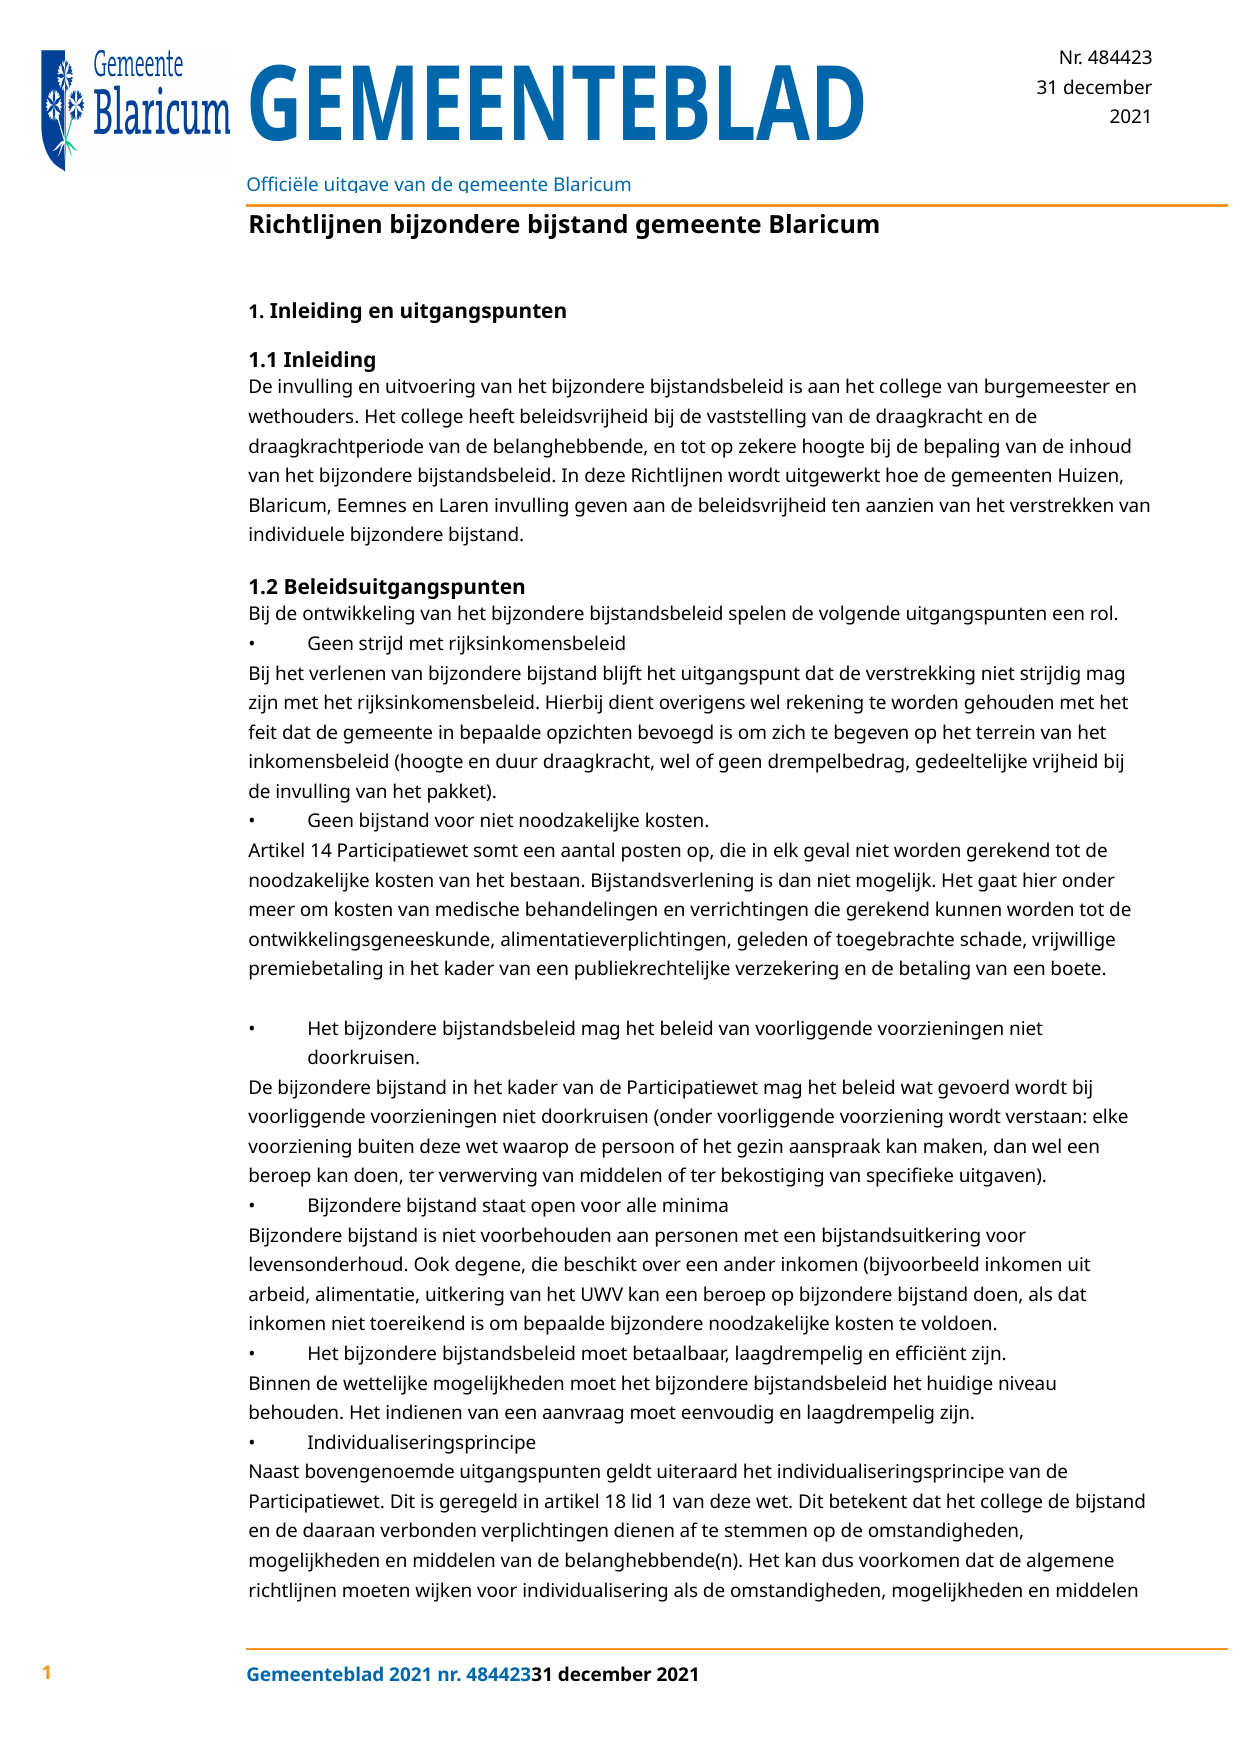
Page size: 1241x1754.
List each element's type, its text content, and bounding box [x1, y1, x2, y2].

list Geen strijd met rijksinkomensbeleid [248, 630, 1152, 656]
text Bij de ontwikkeling van het bijzondere bijstandsbeleid spelen de volgende uitgangspunten een rol. [248, 601, 1152, 626]
text 1.2 Beleidsuitgangspunten [248, 572, 1152, 601]
list Bijzondere bijstand staat open voor alle minima [248, 1192, 1152, 1218]
text Bij het verlenen van bijzondere bijstand blijft het uitgangspunt dat de verstrekking niet strijdig mag zijn met het rijksinkomensbeleid. Hierbij dient overigens wel rekening te worden gehouden met het feit dat de gemeente in bepaalde opzichten bevoegd is om zich te begeven op het terrein van het inkomensbeleid (hoogte en duur draagkracht, wel of geen drempelbedrag, gedeeltelijke vrijheid bij de invulling van het pakket). [248, 660, 1152, 804]
picture [41, 47, 231, 172]
text Bijzondere bijstand is niet voorbehouden aan personen met een bijstandsuitkering voor levensonderhoud. Ook degene, die beschikt over een ander inkomen (bijvoorbeeld inkomen uit arbeid, alimentatie, uitkering van het UWV kan een beroep op bijzondere bijstand doen, als dat inkomen niet toereikend is om bepaalde bijzondere noodzakelijke kosten te voldoen. [248, 1222, 1152, 1336]
text Naast bovengenoemde uitgangspunten geldt uiteraard het individualiseringsprincipe van de Participatiewet. Dit is geregeld in artikel 18 lid 1 van deze wet. Dit betekent dat het college de bijstand en de daaraan verbonden verplichtingen dienen af te stemmen op de omstandigheden, mogelijkheden en middelen van de belanghebbende(n). Het kan dus voorkomen dat de algemene richtlijnen moeten wijken voor individualisering als de omstandigheden, mogelijkheden en middelen [248, 1458, 1152, 1602]
text 1. Inleiding en uitgangspunten [248, 296, 1152, 324]
list Het bijzondere bijstandsbeleid moet betaalbaar, laagdrempelig en efficiënt zijn. [248, 1340, 1152, 1366]
list Geen bijstand voor niet noodzakelijke kosten. [248, 808, 1152, 833]
text De invulling en uitvoering van het bijzondere bijstandsbeleid is aan het college van burgemeester en wethouders. Het college heeft beleidsvrijheid bij de vaststelling van de draagkracht en de draagkrachtperiode van de belanghebbende, en tot op zekere hoogte bij de bepaling van de inhoud van het bijzondere bijstandsbeleid. In deze Richtlijnen wordt uitgewerkt hoe de gemeenten Huizen, Blaricum, Eemnes en Laren invulling geven aan de beleidsvrijheid ten aanzien van het verstrekken van individuele bijzondere bijstand. [248, 374, 1152, 547]
text 1.1 Inleiding [248, 345, 1152, 374]
list Het bijzondere bijstandsbeleid mag het beleid van voorliggende voorzieningen niet doorkruisen. [248, 1015, 1152, 1070]
text Artikel 14 Participatiewet somt een aantal posten op, die in elk geval niet worden gerekend tot de noodzakelijke kosten van het bestaan. Bijstandsverlening is dan niet mogelijk. Het gaat hier onder meer om kosten van medische behandelingen en verrichtingen die gerekend kunnen worden tot de ontwikkelingsgeneeskunde, alimentatieverplichtingen, geleden of toegebrachte schade, vrijwillige premiebetaling in het kader van een publiekrechtelijke verzekering en de betaling van een boete. [248, 837, 1152, 981]
text Richtlijnen bijzondere bijstand gemeente Blaricum [248, 207, 1152, 241]
list Individualiseringsprincipe [248, 1429, 1152, 1454]
text Binnen de wettelijke mogelijkheden moet het bijzondere bijstandsbeleid het huidige niveau behouden. Het indienen van een aanvraag moet eenvoudig en laagdrempelig zijn. [248, 1370, 1152, 1425]
text De bijzondere bijstand in het kader van de Participatiewet mag het beleid wat gevoerd wordt bij voorliggende voorzieningen niet doorkruisen (onder voorliggende voorziening wordt verstaan: elke voorziening buiten deze wet waarop de persoon of het gezin aanspraak kan maken, dan wel een beroep kan doen, ter verwerving van middelen of ter bekostiging van specifieke uitgaven). [248, 1074, 1152, 1188]
